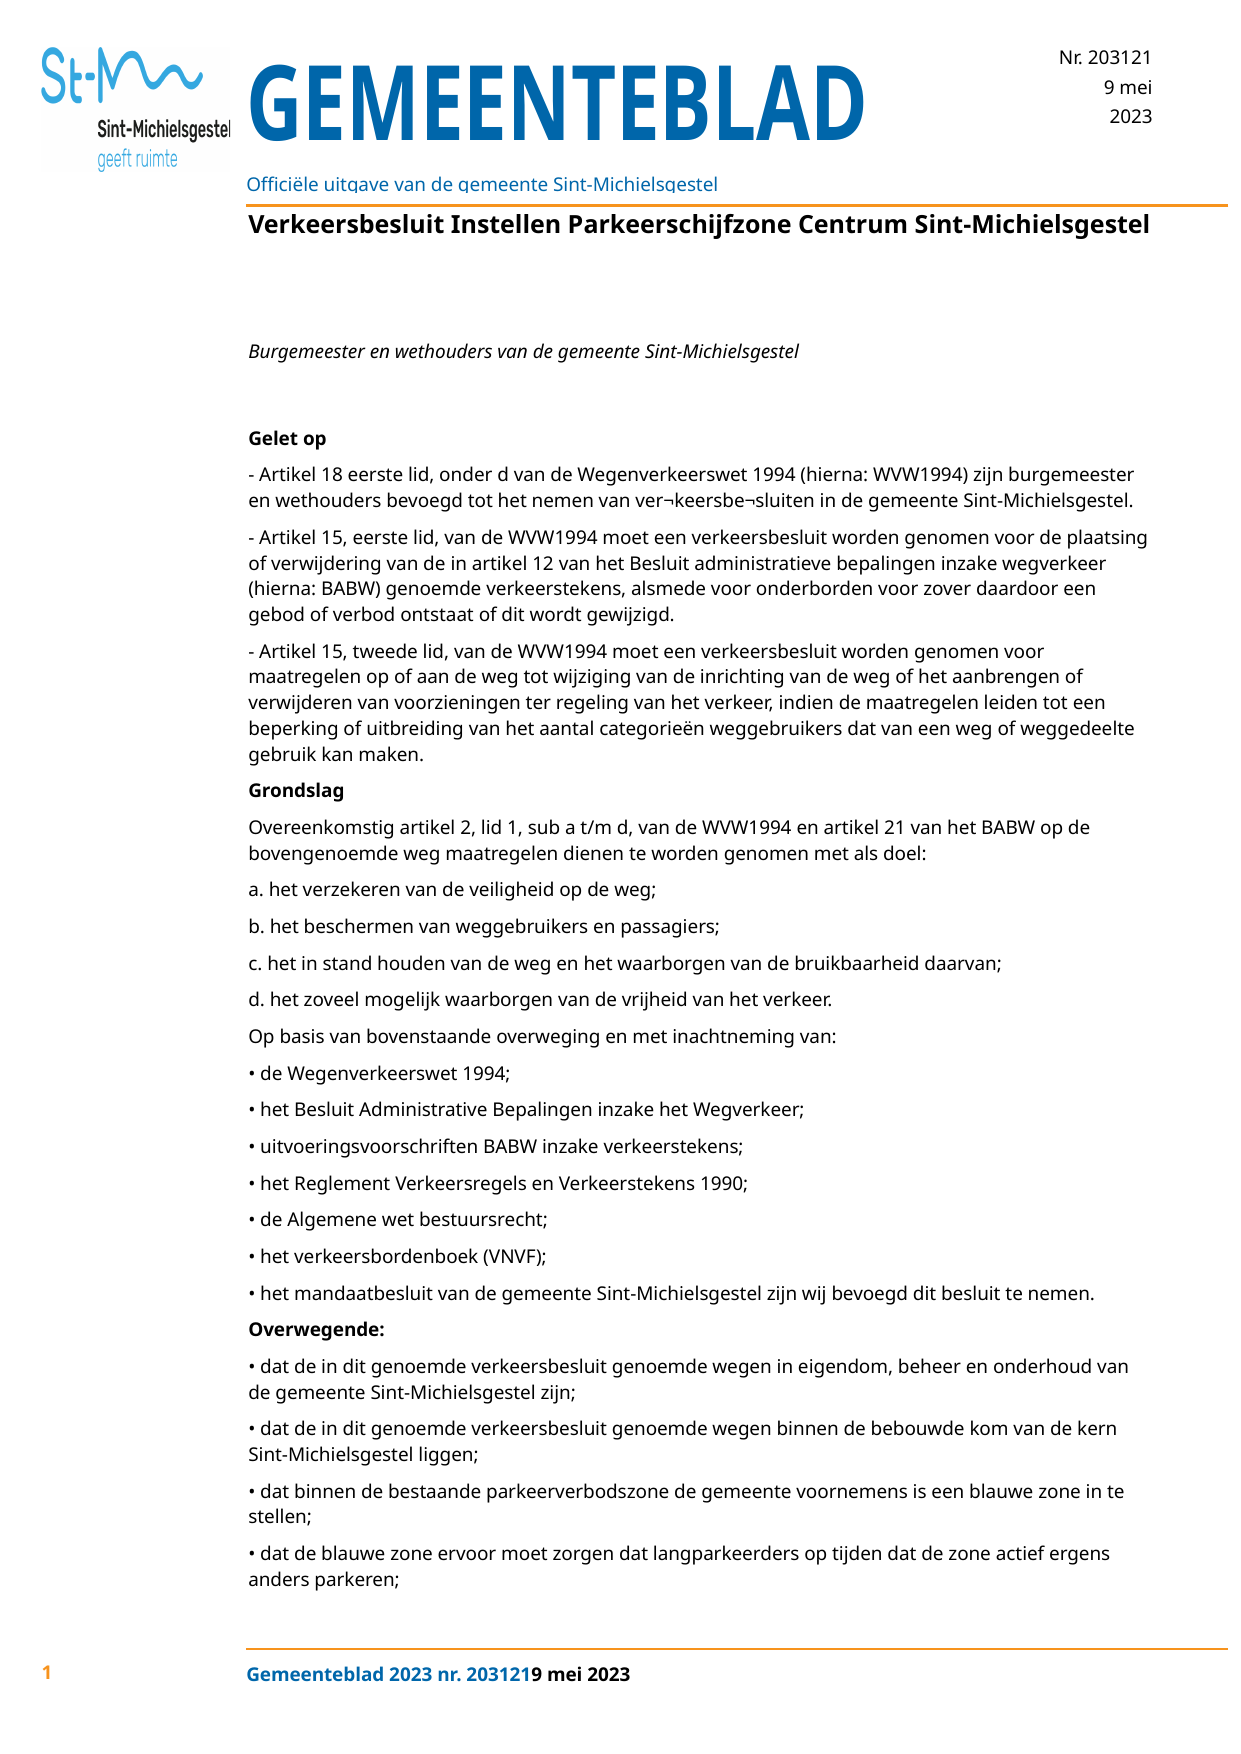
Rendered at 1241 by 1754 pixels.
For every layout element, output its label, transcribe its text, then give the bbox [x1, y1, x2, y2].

text b. het beschermen van weggebruikers en passagiers; [248, 913, 1152, 939]
text c. het in stand houden van de weg en het waarborgen van de bruikbaarheid daarvan; [248, 950, 1152, 976]
text • het mandaatbesluit van de gemeente Sint-Michielsgestel zijn wij bevoegd dit besluit te nemen. [248, 1280, 1152, 1306]
text d. het zoveel mogelijk waarborgen van de vrijheid van het verkeer. [248, 986, 1152, 1012]
text Gelet op [248, 425, 1152, 451]
text Verkeersbesluit Instellen Parkeerschijfzone Centrum Sint-Michielsgestel [248, 207, 1152, 241]
text Overeenkomstig artikel 2, lid 1, sub a t/m d, van de WVW1994 en artikel 21 van het BABW op de bovengenoemde weg maatregelen dienen te worden genomen met als doel: [248, 814, 1152, 866]
text • de Algemene wet bestuursrecht; [248, 1206, 1152, 1232]
text • uitvoeringsvoorschriften BABW inzake verkeerstekens; [248, 1133, 1152, 1159]
text • dat de blauwe zone ervoor moet zorgen dat langparkeerders op tijden dat de zone actief ergens anders parkeren; [248, 1540, 1152, 1592]
text Overwegende: [248, 1316, 1152, 1342]
text - Artikel 18 eerste lid, onder d van de Wegenverkeerswet 1994 (hierna: WVW1994) zijn burgemeester en wethouders bevoegd tot het nemen van ver¬keersbe¬sluiten in de gemeente Sint-Michielsgestel. [248, 462, 1152, 513]
text - Artikel 15, eerste lid, van de WVW1994 moet een verkeersbesluit worden genomen voor de plaatsing of verwijdering van de in artikel 12 van het Besluit administratieve bepalingen inzake wegverkeer (hierna: BABW) genoemde verkeerstekens, alsmede voor onderborden voor zover daardoor een gebod of verbod ontstaat of dit wordt gewijzigd. [248, 524, 1152, 627]
text • dat de in dit genoemde verkeersbesluit genoemde wegen binnen de bebouwde kom van de kern Sint-Michielsgestel liggen; [248, 1416, 1152, 1467]
text - Artikel 15, tweede lid, van de WVW1994 moet een verkeersbesluit worden genomen voor maatregelen op of aan de weg tot wijziging van de inrichting van de weg of het aanbrengen of verwijderen van voorzieningen ter regeling van het verkeer, indien de maatregelen leiden tot een beperking of uitbreiding van het aantal categorieën weggebruikers dat van een weg of weggedeelte gebruik kan maken. [248, 638, 1152, 766]
text Grondslag [248, 777, 1152, 803]
text a. het verzekeren van de veiligheid op de weg; [248, 876, 1152, 902]
picture [41, 47, 231, 172]
text • het Besluit Administrative Bepalingen inzake het Wegverkeer; [248, 1096, 1152, 1122]
text • het verkeersbordenboek (VNVF); [248, 1243, 1152, 1269]
text • dat binnen de bestaande parkeerverbodszone de gemeente voornemens is een blauwe zone in te stellen; [248, 1478, 1152, 1529]
text Burgemeester en wethouders van de gemeente Sint-Michielsgestel [248, 338, 1152, 364]
text • het Reglement Verkeersregels en Verkeerstekens 1990; [248, 1170, 1152, 1196]
text • de Wegenverkeerswet 1994; [248, 1060, 1152, 1086]
text Op basis van bovenstaande overweging en met inachtneming van: [248, 1023, 1152, 1049]
text • dat de in dit genoemde verkeersbesluit genoemde wegen in eigendom, beheer en onderhoud van de gemeente Sint-Michielsgestel zijn; [248, 1353, 1152, 1404]
